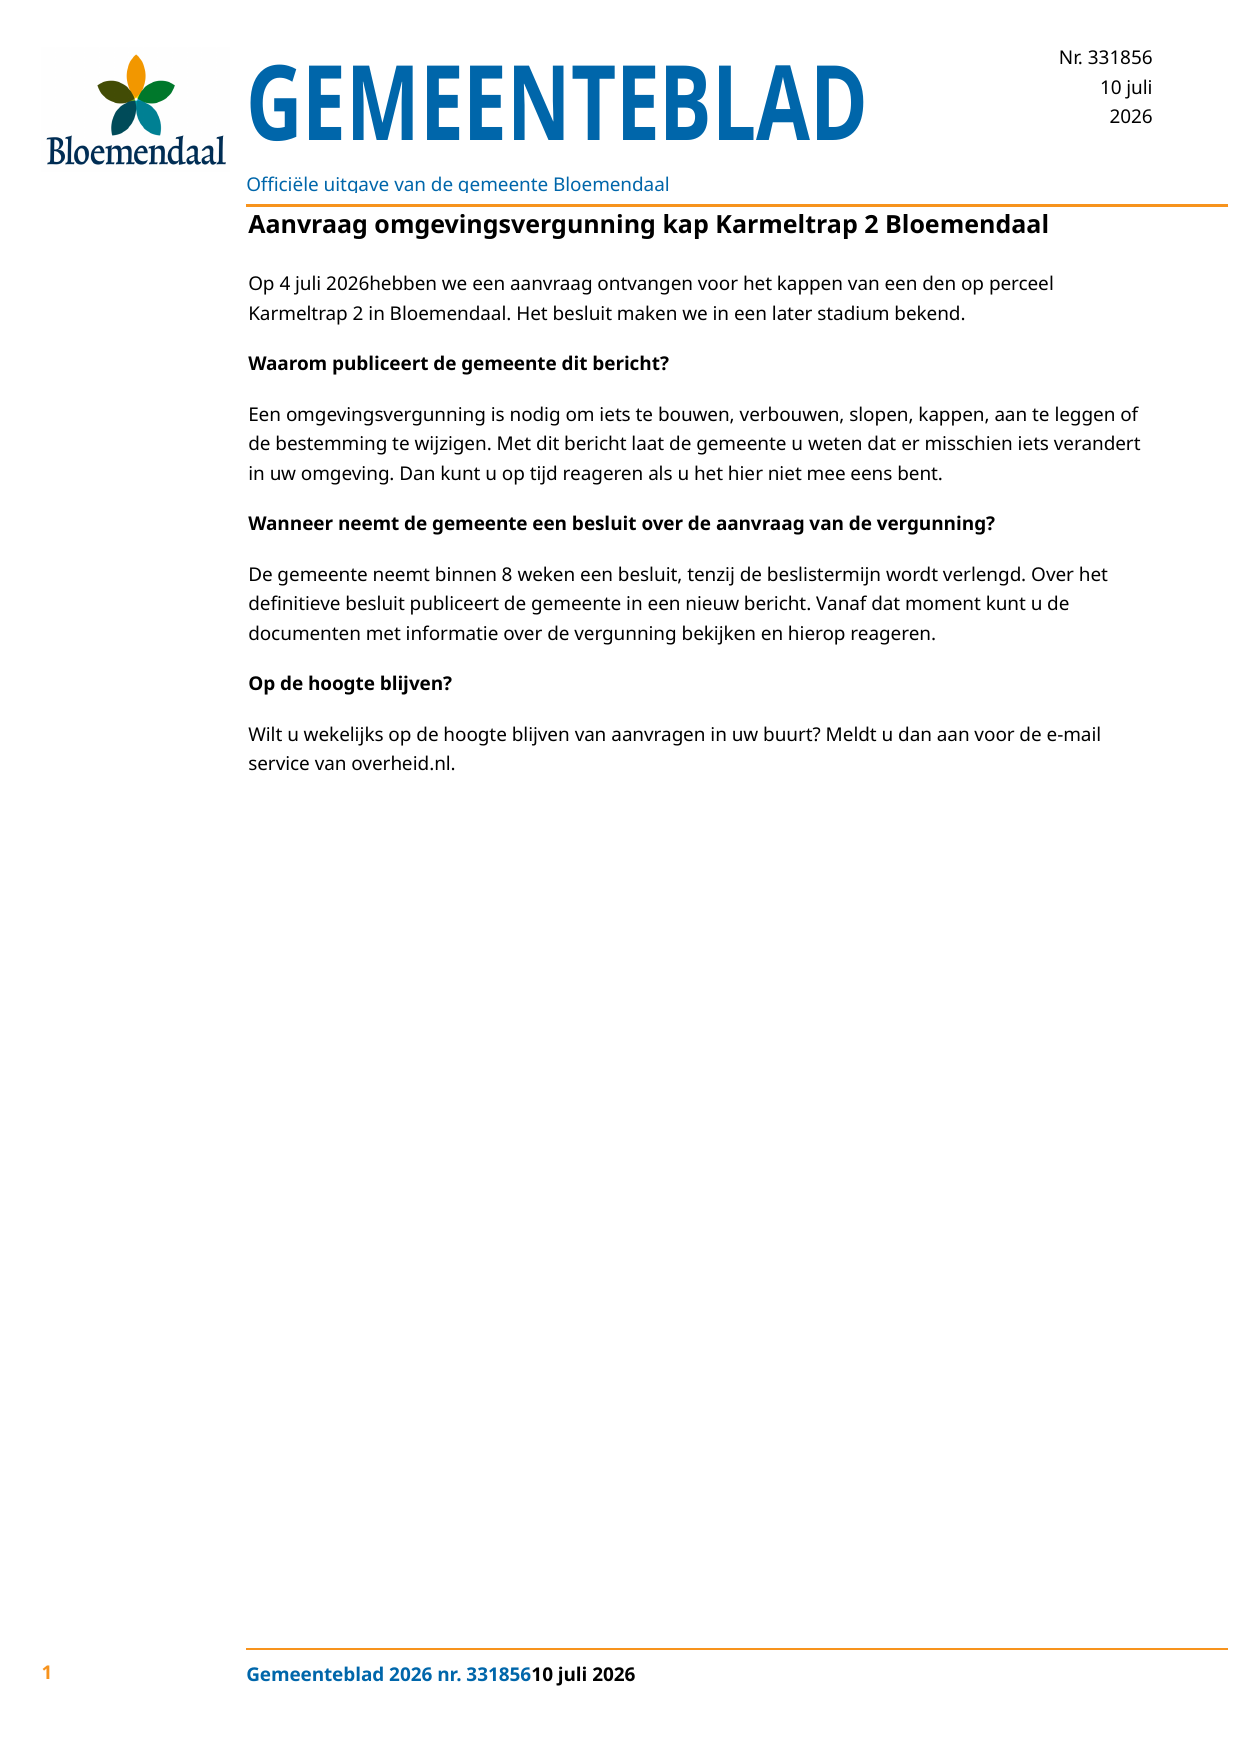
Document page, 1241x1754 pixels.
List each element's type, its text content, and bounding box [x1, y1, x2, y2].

picture [41, 47, 231, 172]
text Wanneer neemt de gemeente een besluit over de aanvraag van de vergunning? [248, 510, 1152, 536]
text De gemeente neemt binnen 8 weken een besluit, tenzij de beslistermijn wordt verlengd. Over het definitieve besluit publiceert de gemeente in een nieuw bericht. Vanaf dat moment kunt u de documenten met informatie over de vergunning bekijken en hierop reageren. [248, 561, 1152, 646]
text Op de hoogte blijven? [248, 670, 1152, 696]
text Aanvraag omgevingsvergunning kap Karmeltrap 2 Bloemendaal [248, 207, 1152, 241]
text Een omgevingsvergunning is nodig om iets te bouwen, verbouwen, slopen, kappen, aan te leggen of de bestemming te wijzigen. Met dit bericht laat de gemeente u weten dat er misschien iets verandert in uw omgeving. Dan kunt u op tijd reageren als u het hier niet mee eens bent. [248, 401, 1152, 486]
text Waarom publiceert de gemeente dit bericht? [248, 350, 1152, 376]
text Wilt u wekelijks op de hoogte blijven van aanvragen in uw buurt? Meldt u dan aan voor de e-mail service van overheid.nl. [248, 721, 1152, 776]
text Op 4 juli 2026hebben we een aanvraag ontvangen voor het kappen van een den op perceel Karmeltrap 2 in Bloemendaal. Het besluit maken we in een later stadium bekend. [248, 270, 1152, 326]
